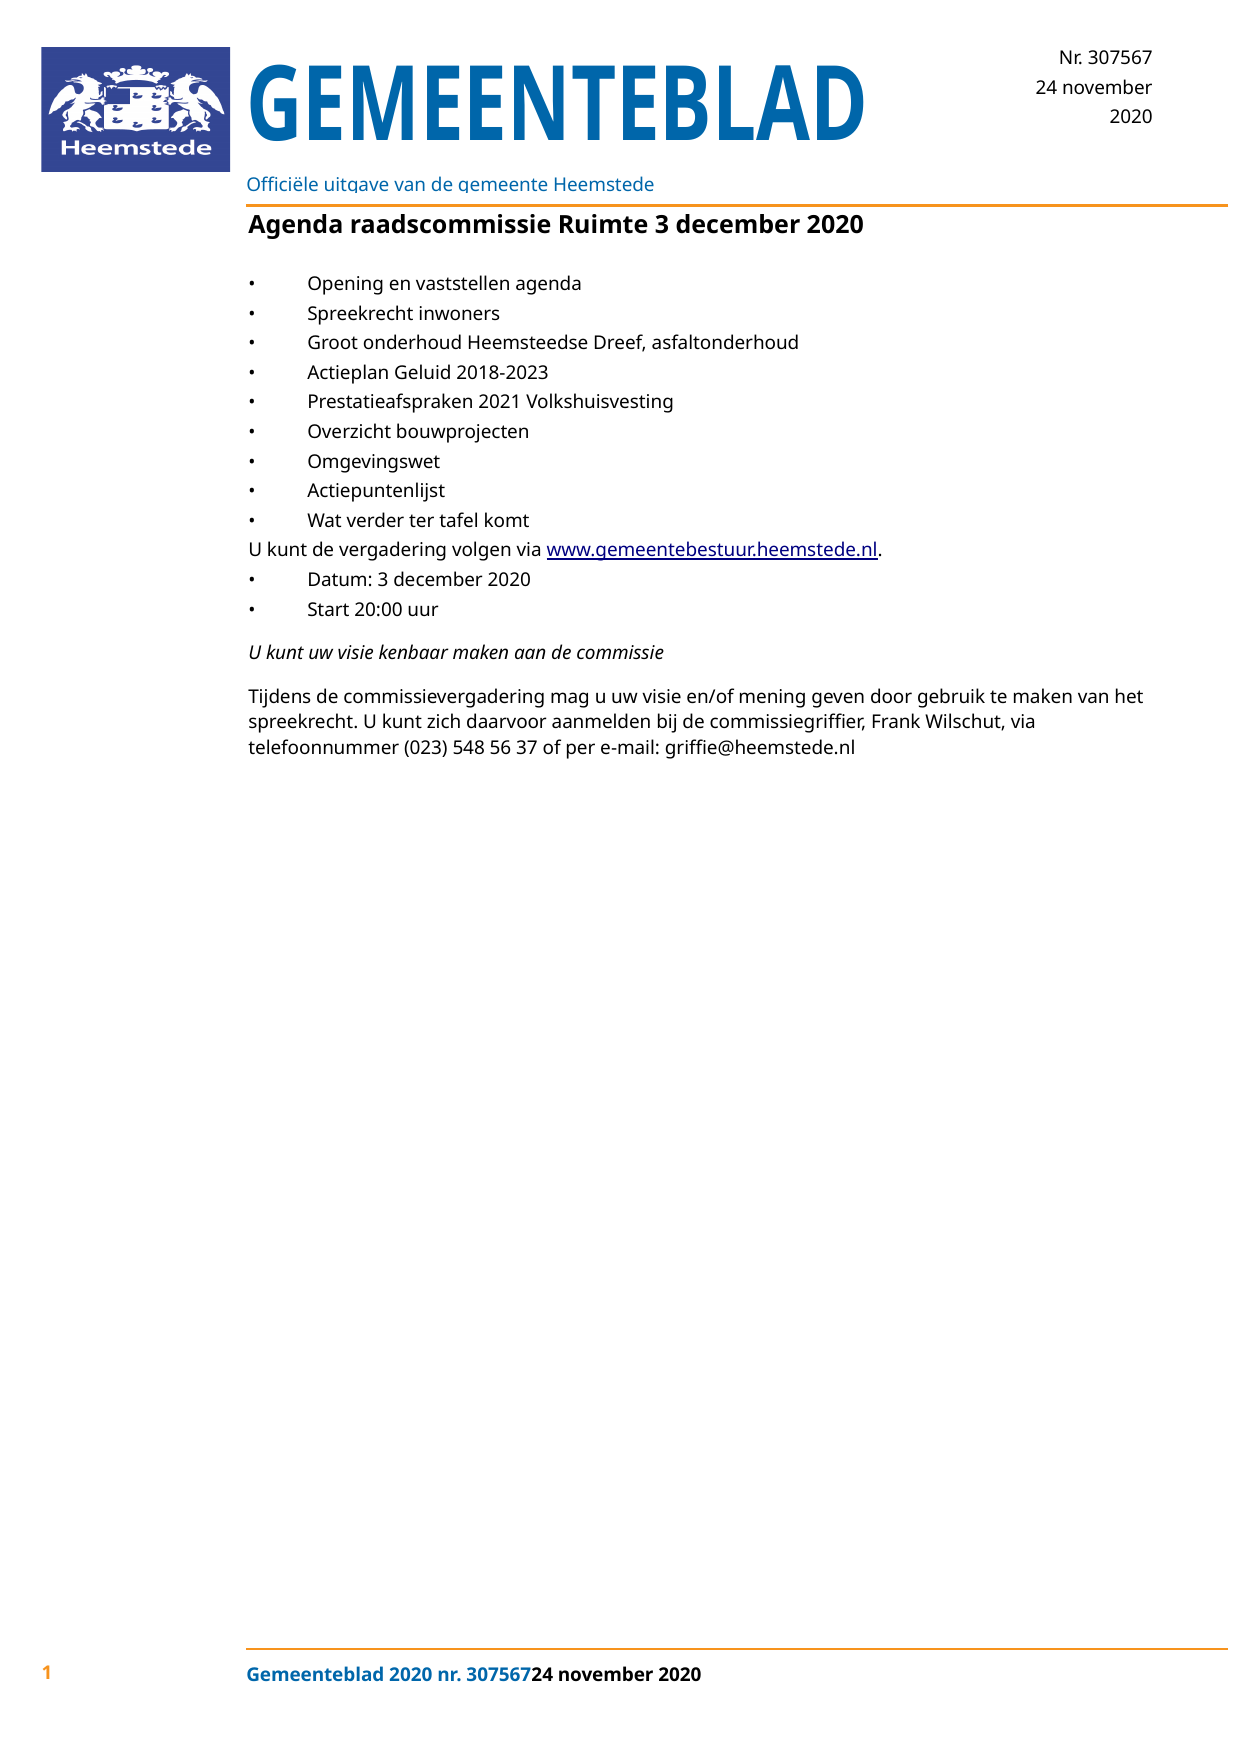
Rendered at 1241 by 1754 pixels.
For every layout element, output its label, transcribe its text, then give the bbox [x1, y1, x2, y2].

picture [41, 47, 231, 172]
text Agenda raadscommissie Ruimte 3 december 2020 [248, 207, 1152, 241]
list Wat verder ter tafel komt [248, 507, 1152, 533]
list Spreekrecht inwoners [248, 300, 1152, 326]
list Opening en vaststellen agenda [248, 270, 1152, 296]
list Start 20:00 uur [248, 596, 1152, 621]
text U kunt uw visie kenbaar maken aan de commissie [248, 639, 1152, 664]
list Omgevingswet [248, 448, 1152, 473]
list Prestatieafspraken 2021 Volkshuisvesting [248, 389, 1152, 414]
list Actiepuntenlijst [248, 477, 1152, 503]
list Overzicht bouwprojecten [248, 418, 1152, 444]
list Actieplan Geluid 2018-2023 [248, 359, 1152, 385]
list Datum: 3 december 2020 [248, 566, 1152, 592]
list Groot onderhoud Heemsteedse Dreef, asfaltonderhoud [248, 329, 1152, 355]
text U kunt de vergadering volgen via www.gemeentebestuur.heemstede.nl. [248, 537, 1152, 562]
text Tijdens de commissievergadering mag u uw visie en/of mening geven door gebruik te maken van het spreekrecht. U kunt zich daarvoor aanmelden bij de commissiegriffier, Frank Wilschut, via telefoonnummer (023) 548 56 37 of per e-mail: griffie@heemstede.nl [248, 683, 1152, 760]
